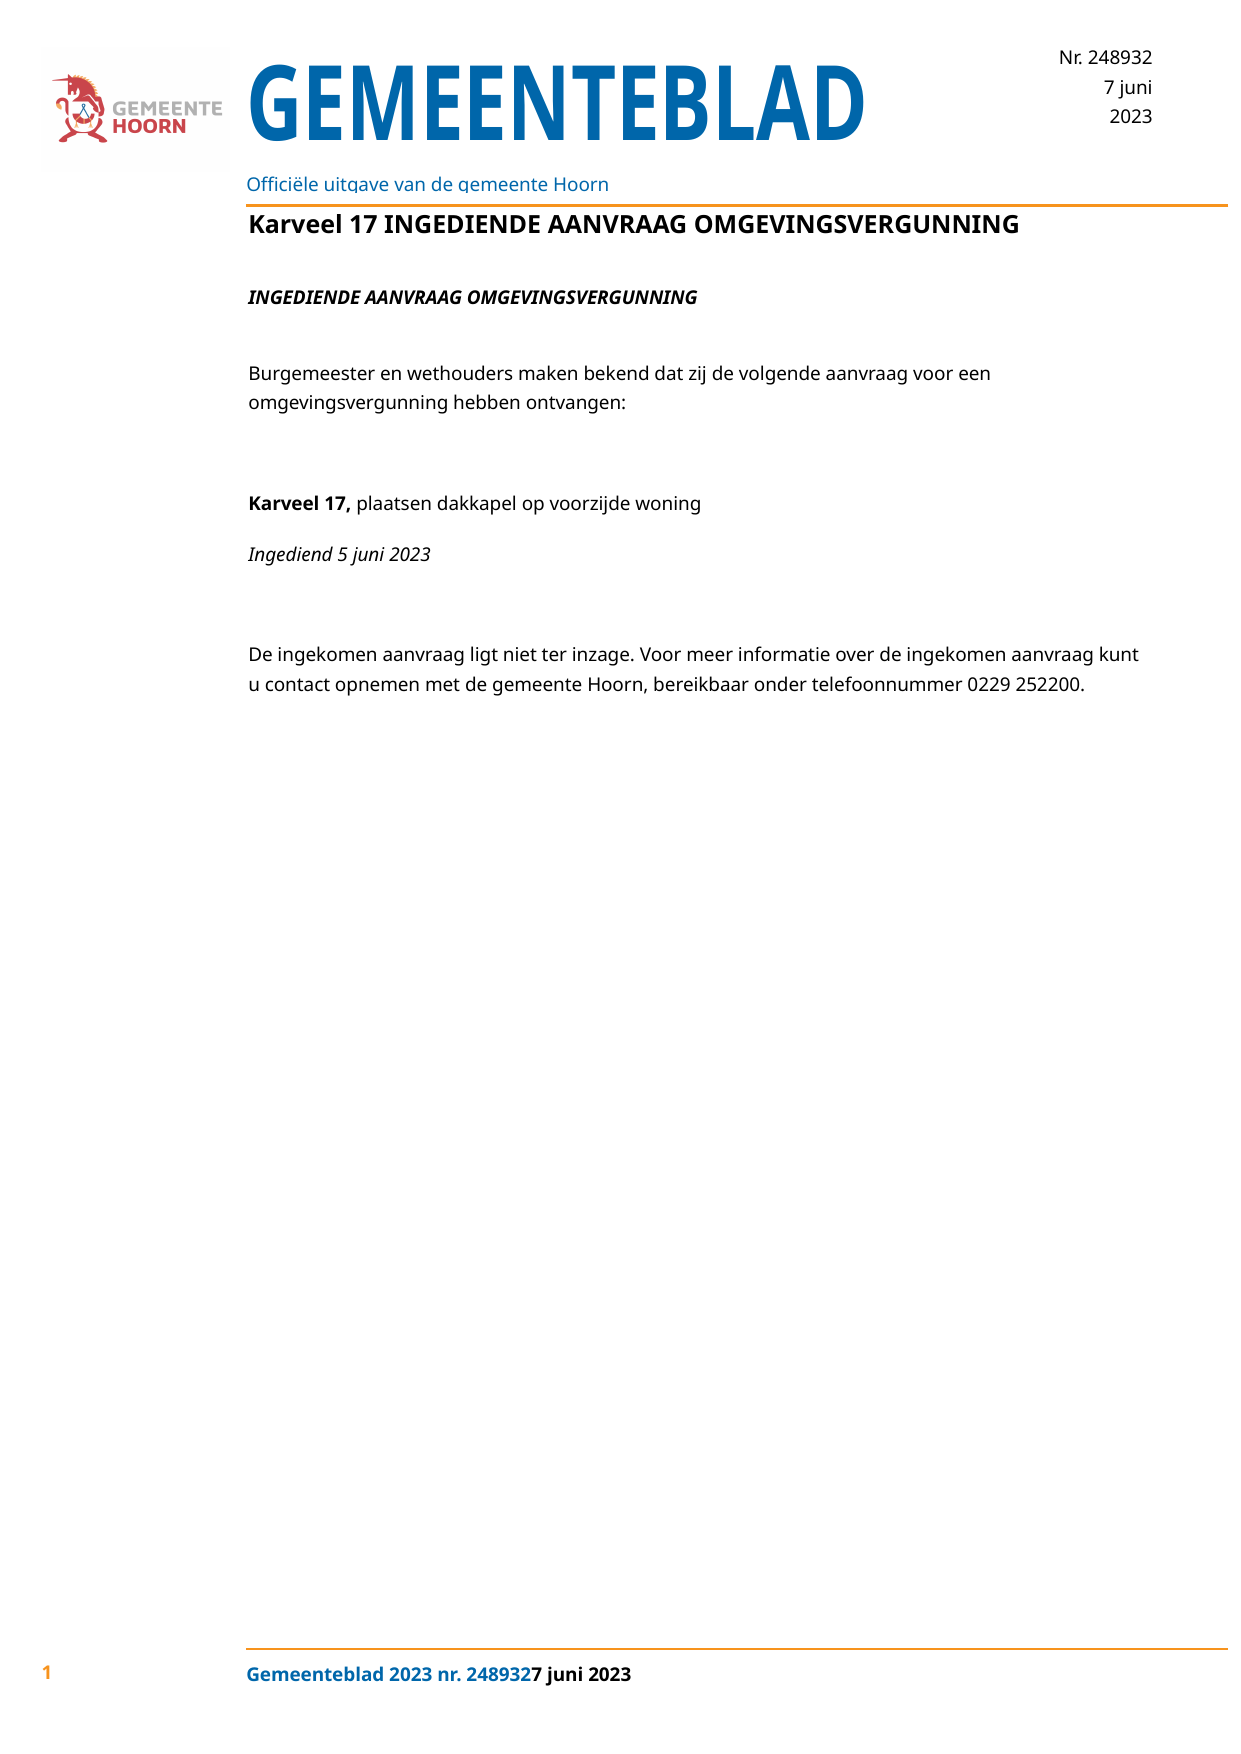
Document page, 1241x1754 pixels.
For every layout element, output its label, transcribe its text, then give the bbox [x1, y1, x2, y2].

text Karveel 17 INGEDIENDE AANVRAAG OMGEVINGSVERGUNNING [248, 207, 1152, 241]
text De ingekomen aanvraag ligt niet ter inzage. Voor meer informatie over de ingekomen aanvraag kunt u contact opnemen met de gemeente Hoorn, bereikbaar onder telefoonnummer 0229 252200. [248, 642, 1152, 697]
text Ingediend 5 juni 2023 [248, 541, 1152, 567]
picture [41, 47, 231, 172]
text INGEDIENDE AANVRAAG OMGEVINGSVERGUNNING [248, 284, 1152, 309]
text Burgemeester en wethouders maken bekend dat zij de volgende aanvraag voor een omgevingsvergunning hebben ontvangen: [248, 360, 1152, 415]
text Karveel 17, plaatsen dakkapel op voorzijde woning [248, 490, 1152, 516]
